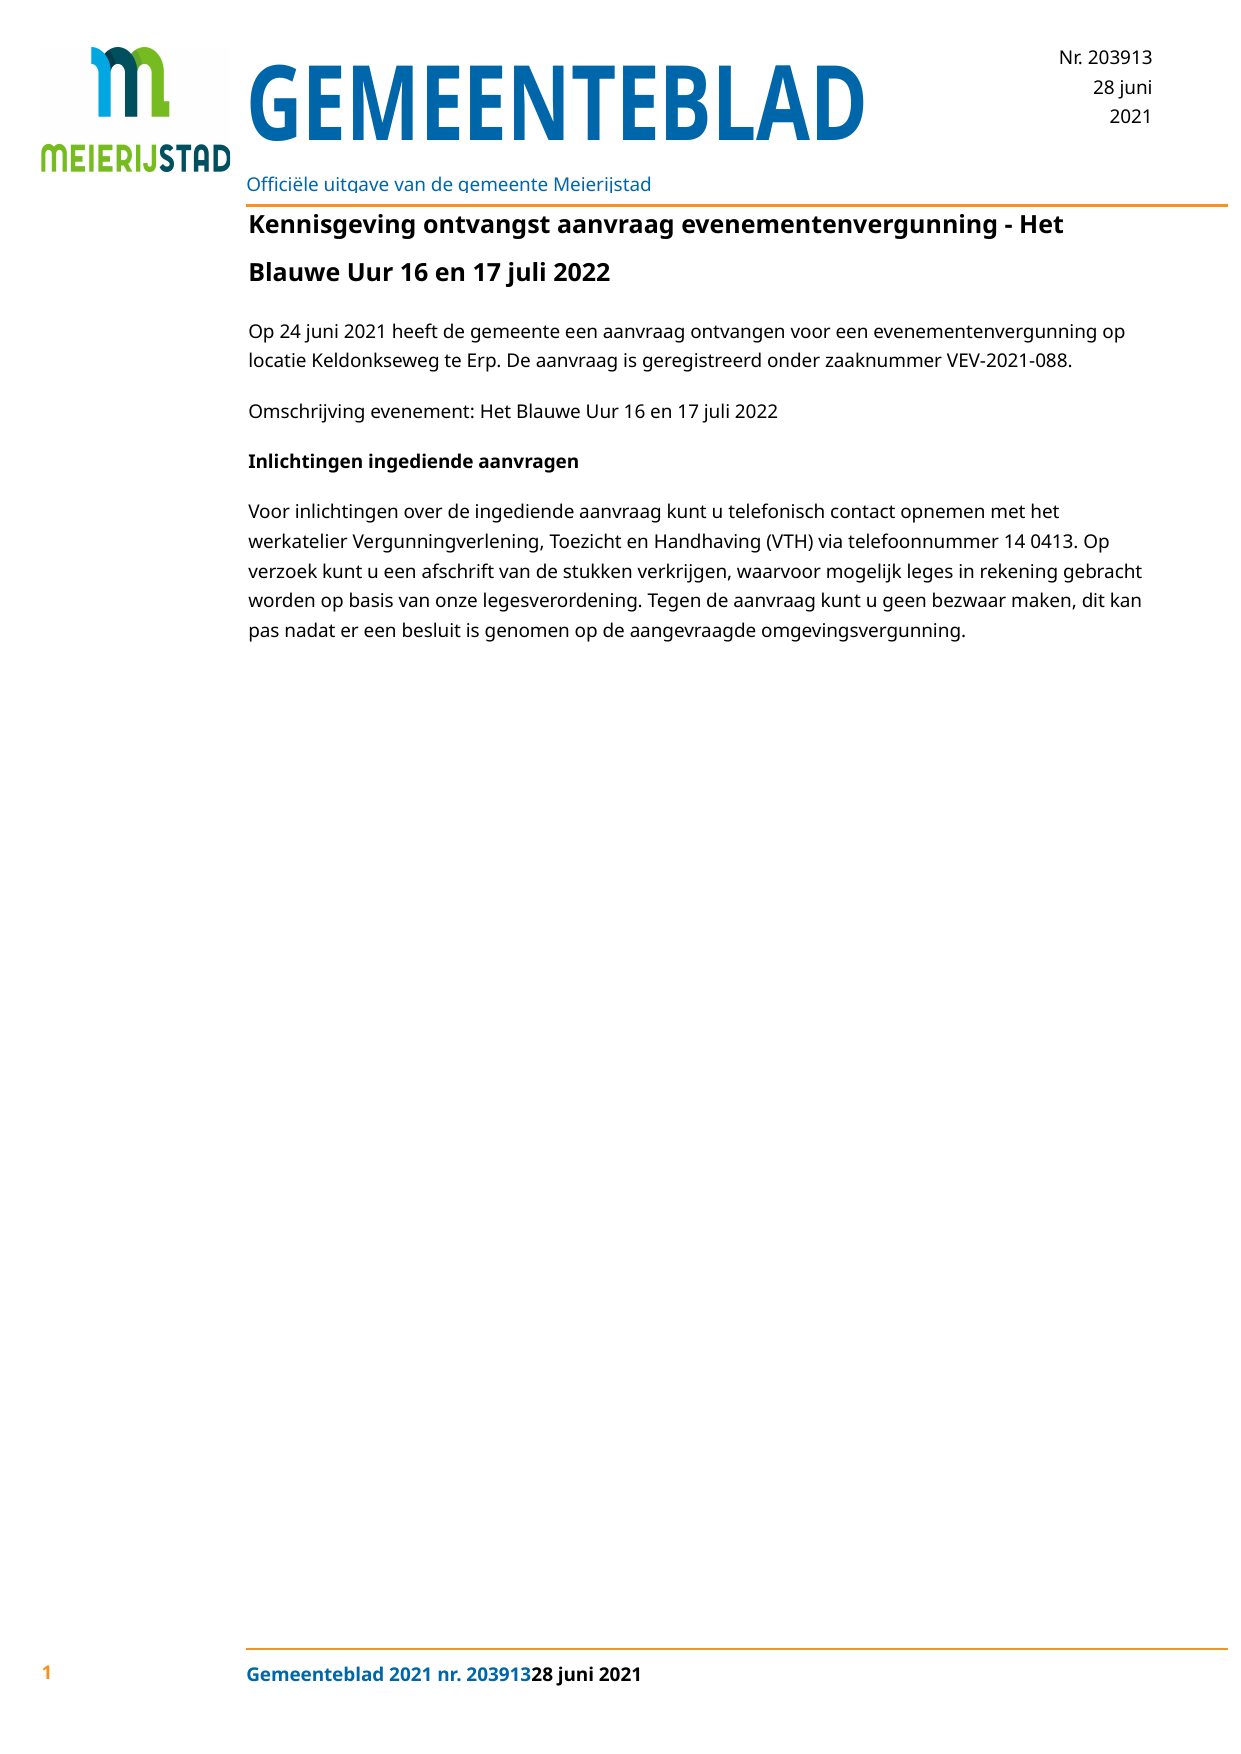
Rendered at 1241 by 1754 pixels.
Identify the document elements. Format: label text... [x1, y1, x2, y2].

text Kennisgeving ontvangst aanvraag evenementenvergunning - Het Blauwe Uur 16 en 17 juli 2022 [248, 207, 1152, 288]
text Inlichtingen ingediende aanvragen [248, 448, 1152, 474]
text Op 24 juni 2021 heeft de gemeente een aanvraag ontvangen voor een evenementenvergunning op locatie Keldonkseweg te Erp. De aanvraag is geregistreerd onder zaaknummer VEV-2021-088. [248, 318, 1152, 373]
picture [41, 47, 231, 172]
text Voor inlichtingen over de ingediende aanvraag kunt u telefonisch contact opnemen met het werkatelier Vergunningverlening, Toezicht en Handhaving (VTH) via telefoonnummer 14 0413. Op verzoek kunt u een afschrift van de stukken verkrijgen, waarvoor mogelijk leges in rekening gebracht worden op basis van onze legesverordening. Tegen de aanvraag kunt u geen bezwaar maken, dit kan pas nadat er een besluit is genomen op de aangevraagde omgevingsvergunning. [248, 499, 1152, 643]
text Omschrijving evenement: Het Blauwe Uur 16 en 17 juli 2022 [248, 398, 1152, 424]
